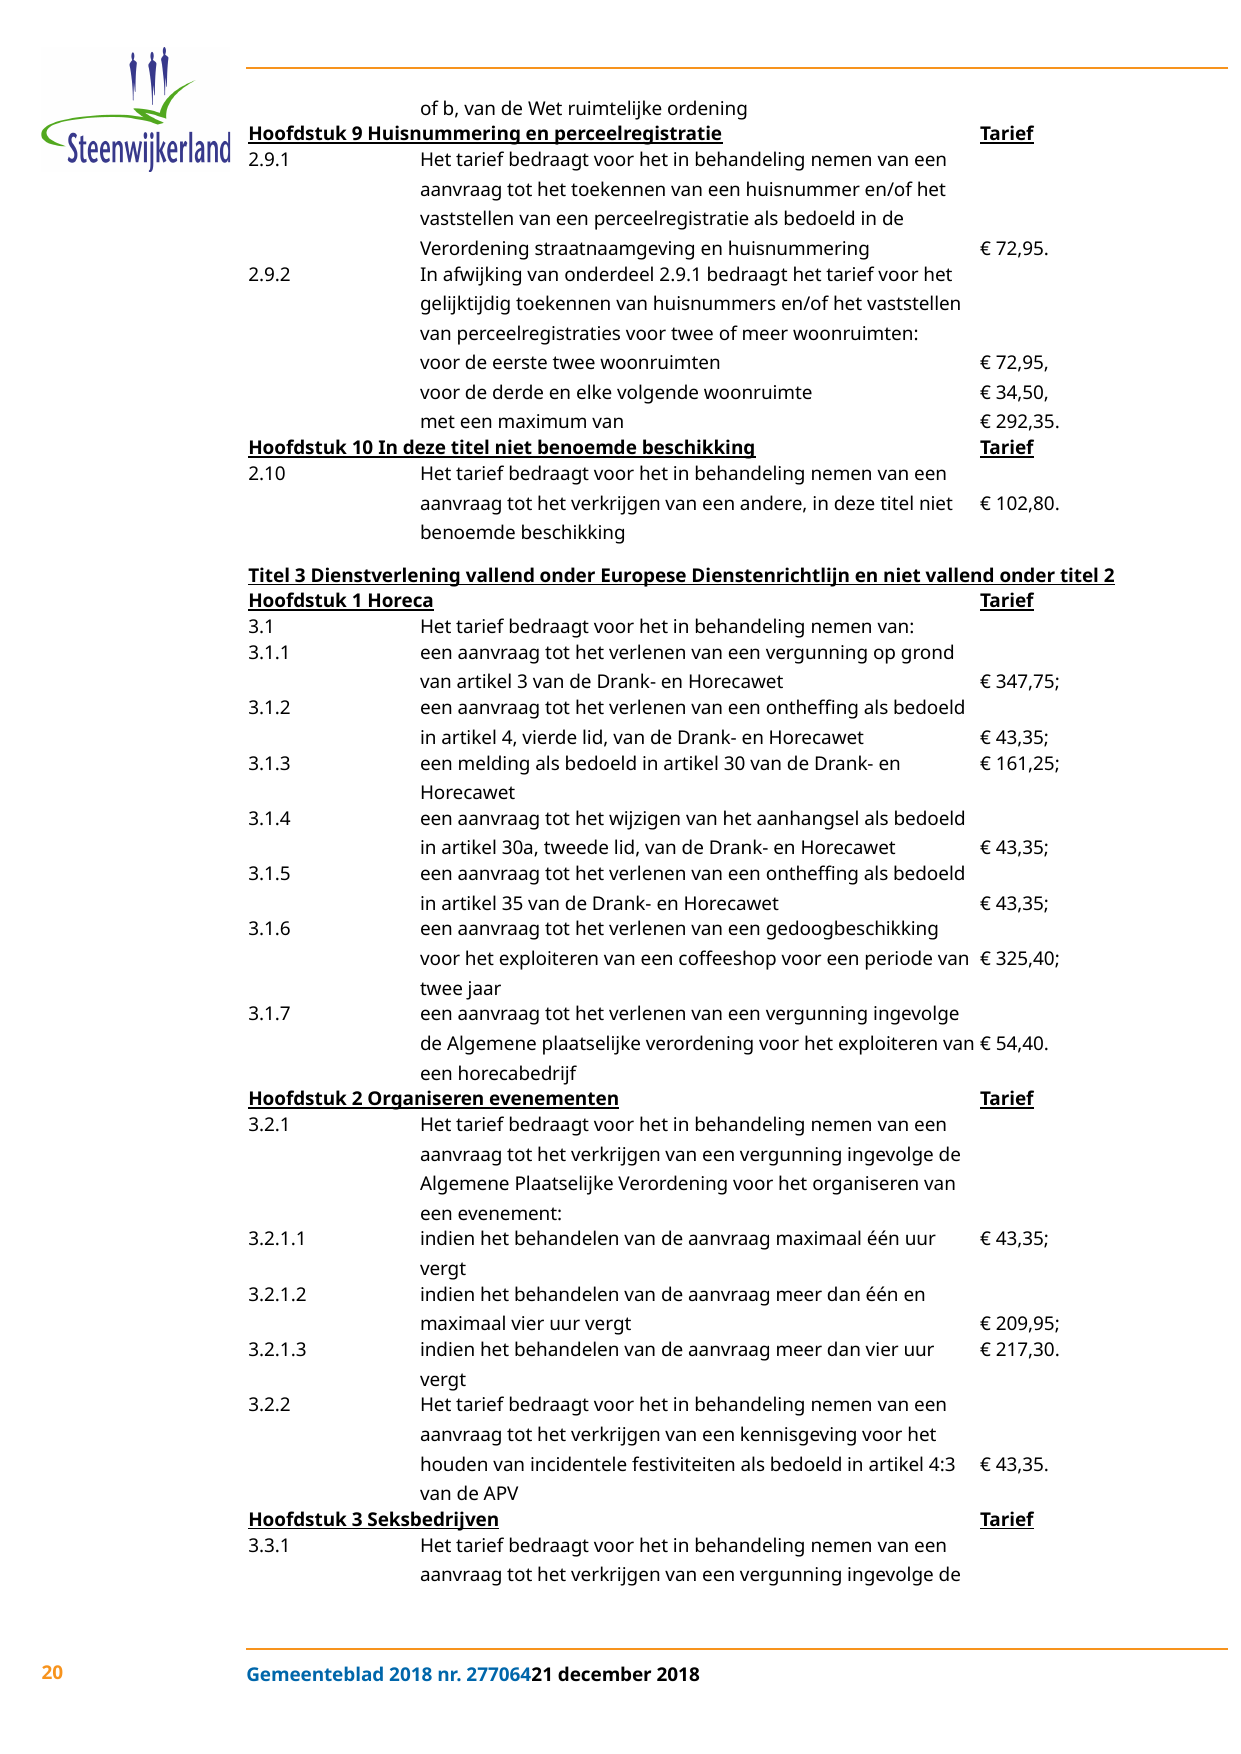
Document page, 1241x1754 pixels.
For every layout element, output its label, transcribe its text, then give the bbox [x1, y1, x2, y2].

table_cell een aanvraag tot het wijzigen van het aanhangsel als bedoeld in artikel 30a, tweede lid, van de Drank- en Horecawet [420, 805, 980, 860]
table_cell 3.1.4 [248, 805, 420, 860]
table_cell 3.1.3 [248, 750, 420, 805]
table_cell € 43,35; [980, 1226, 1152, 1281]
text Titel 3 Dienstverlening vallend onder Europese Dienstenrichtlijn en niet vallend onder titel 2 [248, 562, 1152, 587]
table_cell Hoofdstuk 10 In deze titel niet benoemde beschikking [248, 434, 980, 460]
table_cell € 43,35; [980, 694, 1152, 750]
table_cell € 43,35. [980, 1392, 1152, 1506]
table_cell [980, 1532, 1152, 1587]
table_cell € 325,40; [980, 916, 1152, 1001]
table_cell 3.2.1.3 [248, 1336, 420, 1392]
table_cell een melding als bedoeld in artikel 30 van de Drank- en Horecawet [420, 750, 980, 805]
table_cell € 209,95; [980, 1281, 1152, 1336]
table_cell Het tarief bedraagt voor het in behandeling nemen van een aanvraag tot het verkrijgen van een andere, in deze titel niet benoemde beschikking [420, 460, 980, 545]
table_cell In afwijking van onderdeel 2.9.1 bedraagt het tarief voor het gelijktijdig toekennen van huisnummers en/of het vaststellen van perceelregistraties voor twee of meer woonruimten: voor de eerste twee woonruimten voor de derde en elke volgende woonruimte met een maximum van [420, 261, 980, 434]
table_cell Tarief [980, 1085, 1152, 1111]
table_cell Tarief [980, 434, 1152, 460]
table_cell een aanvraag tot het verlenen van een ontheffing als bedoeld in artikel 35 van de Drank- en Horecawet [420, 860, 980, 916]
table_cell [980, 613, 1152, 639]
table_cell [248, 95, 420, 121]
table_cell Het tarief bedraagt voor het in behandeling nemen van een aanvraag tot het verkrijgen van een kennisgeving voor het houden van incidentele festiviteiten als bedoeld in artikel 4:3 van de APV [420, 1392, 980, 1506]
table_cell 3.1 [248, 613, 420, 639]
table_cell [980, 1111, 1152, 1226]
table_cell indien het behandelen van de aanvraag meer dan vier uur vergt [420, 1336, 980, 1392]
table_cell een aanvraag tot het verlenen van een gedoogbeschikking voor het exploiteren van een coffeeshop voor een periode van twee jaar [420, 916, 980, 1001]
table_cell Het tarief bedraagt voor het in behandeling nemen van een aanvraag tot het verkrijgen van een vergunning ingevolge de [420, 1532, 980, 1587]
table_cell Hoofdstuk 2 Organiseren evenementen [248, 1085, 980, 1111]
table_header Hoofdstuk 1 Horeca [248, 588, 980, 613]
table_cell Het tarief bedraagt voor het in behandeling nemen van een aanvraag tot het toekennen van een huisnummer en/of het vaststellen van een perceelregistratie als bedoeld in de Verordening straatnaamgeving en huisnummering [420, 146, 980, 261]
table_header Tarief [980, 588, 1152, 613]
table_cell € 43,35; [980, 860, 1152, 916]
table_cell Het tarief bedraagt voor het in behandeling nemen van: [420, 613, 980, 639]
table_cell 2.9.2 [248, 261, 420, 434]
table_cell Tarief [980, 1506, 1152, 1532]
table_cell Tarief [980, 121, 1152, 146]
table_cell indien het behandelen van de aanvraag meer dan één en maximaal vier uur vergt [420, 1281, 980, 1336]
table_cell een aanvraag tot het verlenen van een vergunning ingevolge de Algemene plaatselijke verordening voor het exploiteren van een horecabedrijf [420, 1001, 980, 1085]
table_cell een aanvraag tot het verlenen van een ontheffing als bedoeld in artikel 4, vierde lid, van de Drank- en Horecawet [420, 694, 980, 750]
table_cell 3.1.1 [248, 639, 420, 694]
table_cell 3.3.1 [248, 1532, 420, 1587]
table_cell € 161,25; [980, 750, 1152, 805]
table_cell Hoofdstuk 3 Seksbedrijven [248, 1506, 980, 1532]
table_cell 2.10 [248, 460, 420, 545]
table_cell € 54,40. [980, 1001, 1152, 1085]
table_cell Het tarief bedraagt voor het in behandeling nemen van een aanvraag tot het verkrijgen van een vergunning ingevolge de Algemene Plaatselijke Verordening voor het organiseren van een evenement: [420, 1111, 980, 1226]
table_cell € 102,80. [980, 460, 1152, 545]
table_cell € 43,35; [980, 805, 1152, 860]
table_cell 3.1.6 [248, 916, 420, 1001]
table_cell € 72,95. [980, 146, 1152, 261]
table_cell € 217,30. [980, 1336, 1152, 1392]
table_cell Hoofdstuk 9 Huisnummering en perceelregistratie [248, 121, 980, 146]
table_cell 3.2.1.2 [248, 1281, 420, 1336]
table_cell 2.9.1 [248, 146, 420, 261]
table_cell indien het behandelen van de aanvraag maximaal één uur vergt [420, 1226, 980, 1281]
table_cell 3.1.7 [248, 1001, 420, 1085]
table_cell € 72,95, € 34,50, € 292,35. [980, 261, 1152, 434]
table_cell € 347,75; [980, 639, 1152, 694]
table_cell [980, 95, 1152, 121]
table_cell een aanvraag tot het verlenen van een vergunning op grond van artikel 3 van de Drank- en Horecawet [420, 639, 980, 694]
picture [41, 47, 231, 172]
table_cell of b, van de Wet ruimtelijke ordening [420, 95, 980, 121]
table_cell 3.2.1.1 [248, 1226, 420, 1281]
table_cell 3.1.5 [248, 860, 420, 916]
table_cell 3.1.2 [248, 694, 420, 750]
table_cell 3.2.2 [248, 1392, 420, 1506]
table_cell 3.2.1 [248, 1111, 420, 1226]
